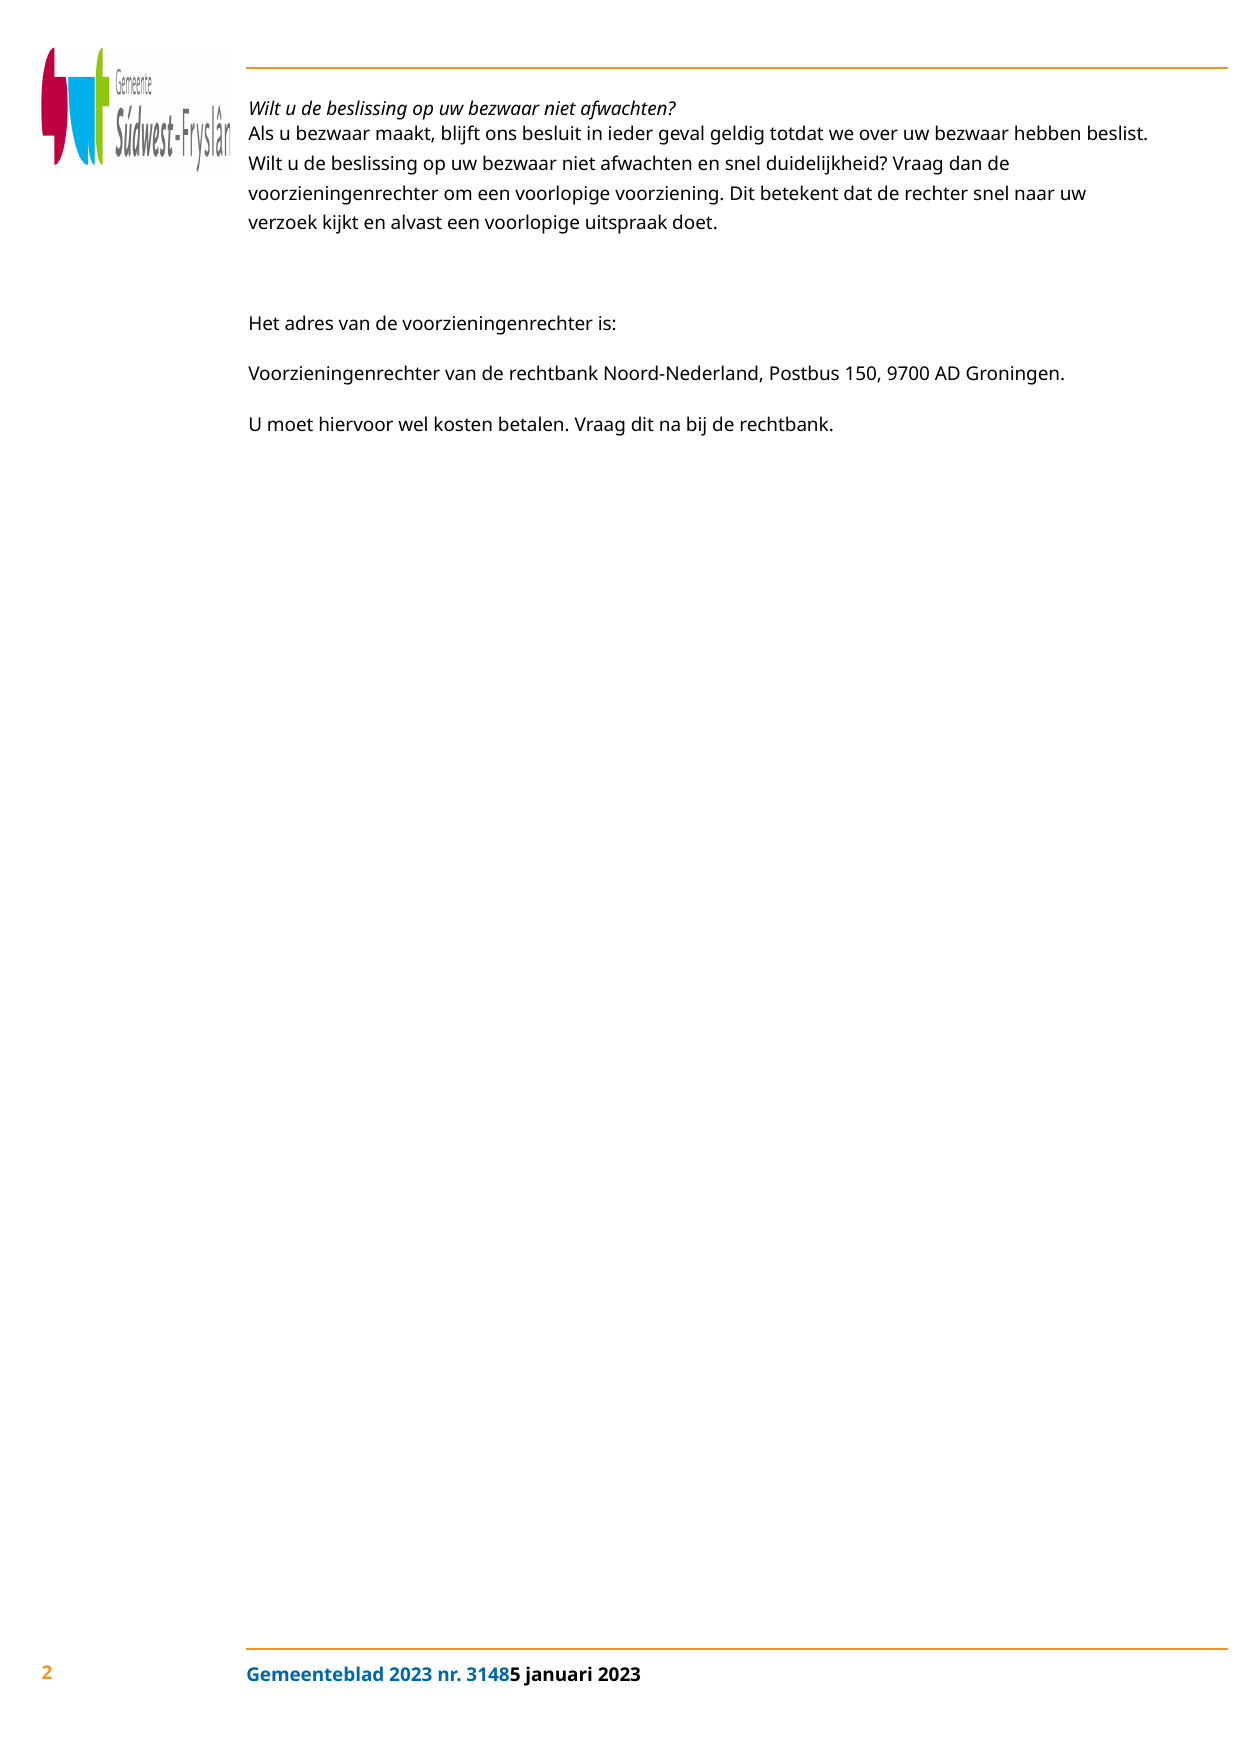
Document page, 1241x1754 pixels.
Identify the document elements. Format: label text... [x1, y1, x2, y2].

text Het adres van de voorzieningenrechter is: [248, 310, 1152, 336]
text Als u bezwaar maakt, blijft ons besluit in ieder geval geldig totdat we over uw bezwaar hebben beslist. Wilt u de beslissing op uw bezwaar niet afwachten en snel duidelijkheid? Vraag dan de voorzieningenrechter om een voorlopige voorziening. Dit betekent dat de rechter snel naar uw verzoek kijkt en alvast een voorlopige uitspraak doet. [248, 121, 1152, 235]
picture [41, 47, 231, 172]
text U moet hiervoor wel kosten betalen. Vraag dit na bij de rechtbank. [248, 411, 1152, 437]
text Voorzieningenrechter van de rechtbank Noord-Nederland, Postbus 150, 9700 AD Groningen. [248, 361, 1152, 386]
text Wilt u de beslissing op uw bezwaar niet afwachten? [248, 95, 1152, 121]
